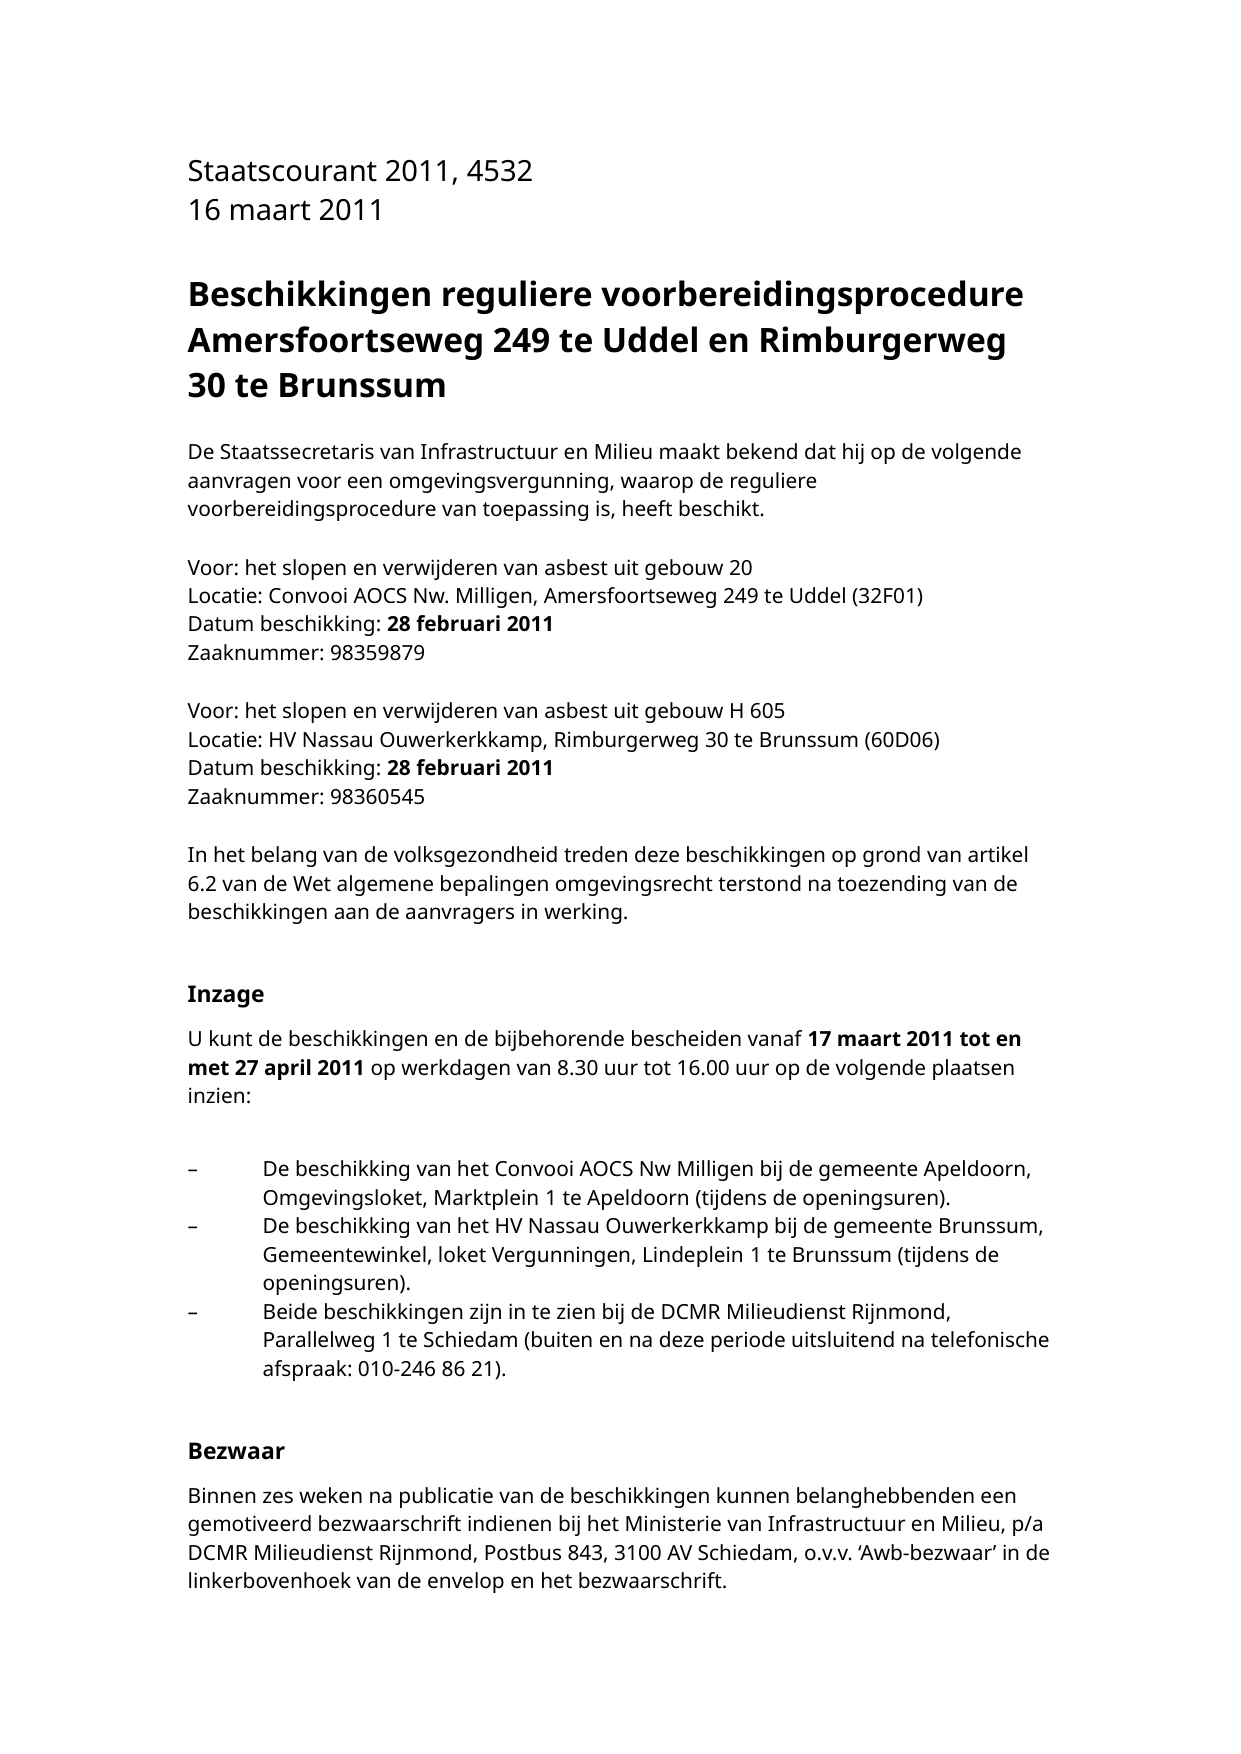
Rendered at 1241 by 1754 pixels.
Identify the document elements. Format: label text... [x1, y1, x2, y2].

text Binnen zes weken na publicatie van de beschikkingen kunnen belanghebbenden een gemotiveerd bezwaarschrift indienen bij het Ministerie van Infrastructuur en Milieu, p/a DCMR Milieudienst Rijnmond, Postbus 843, 3100 AV Schiedam, o.v.v. ‘Awb-bezwaar’ in de linkerbovenhoek van de envelop en het bezwaarschrift. [187, 1481, 1053, 1594]
text In het belang van de volksgezondheid treden deze beschikkingen op grond van artikel 6.2 van de Wet algemene bepalingen omgevingsrecht terstond na toezending van de beschikkingen aan de aanvragers in werking. [187, 840, 1053, 926]
text Zaaknummer: 98360545 [187, 782, 1053, 810]
list De beschikking van het HV Nassau Ouwerkerkkamp bij de gemeente Brunssum, Gemeentewinkel, loket Vergunningen, Lindeplein 1 te Brunssum (tijdens de openingsuren). [187, 1211, 1053, 1297]
text De Staatssecretaris van Infrastructuur en Milieu maakt bekend dat hij op de volgende aanvragen voor een omgevingsvergunning, waarop de reguliere voorbereidingsprocedure van toepassing is, heeft beschikt. [187, 437, 1053, 523]
subtitle Beschikkingen reguliere voorbereidingsprocedure Amersfoortseweg 249 te Uddel en Rimburgerweg 30 te Brunssum [187, 271, 1053, 407]
text Voor: het slopen en verwijderen van asbest uit gebouw 20 [187, 553, 1053, 581]
text Locatie: HV Nassau Ouwerkerkkamp, Rimburgerweg 30 te Brunssum (60D06) [187, 725, 1053, 753]
subtitle Inzage [187, 978, 1053, 1009]
subtitle Bezwaar [187, 1434, 1053, 1466]
text U kunt de beschikkingen en de bijbehorende bescheiden vanaf 17 maart 2011 tot en met 27 april 2011 op werkdagen van 8.30 uur tot 16.00 uur op de volgende plaatsen inzien: [187, 1024, 1053, 1109]
text Datum beschikking: 28 februari 2011 [187, 609, 1053, 638]
text 16 maart 2011 [187, 190, 1053, 229]
text Voor: het slopen en verwijderen van asbest uit gebouw H 605 [187, 696, 1053, 725]
text Datum beschikking: 28 februari 2011 [187, 753, 1053, 782]
text Locatie: Convooi AOCS Nw. Milligen, Amersfoortseweg 249 te Uddel (32F01) [187, 581, 1053, 609]
text Zaaknummer: 98359879 [187, 638, 1053, 666]
list De beschikking van het Convooi AOCS Nw Milligen bij de gemeente Apeldoorn, Omgevingsloket, Marktplein 1 te Apeldoorn (tijdens de openingsuren). [187, 1154, 1053, 1211]
text Staatscourant 2011, 4532 [187, 150, 1053, 190]
list Beide beschikkingen zijn in te zien bij de DCMR Milieudienst Rijnmond, Parallelweg 1 te Schiedam (buiten en na deze periode uitsluitend na telefonische afspraak: 010-246 86 21). [187, 1297, 1053, 1382]
